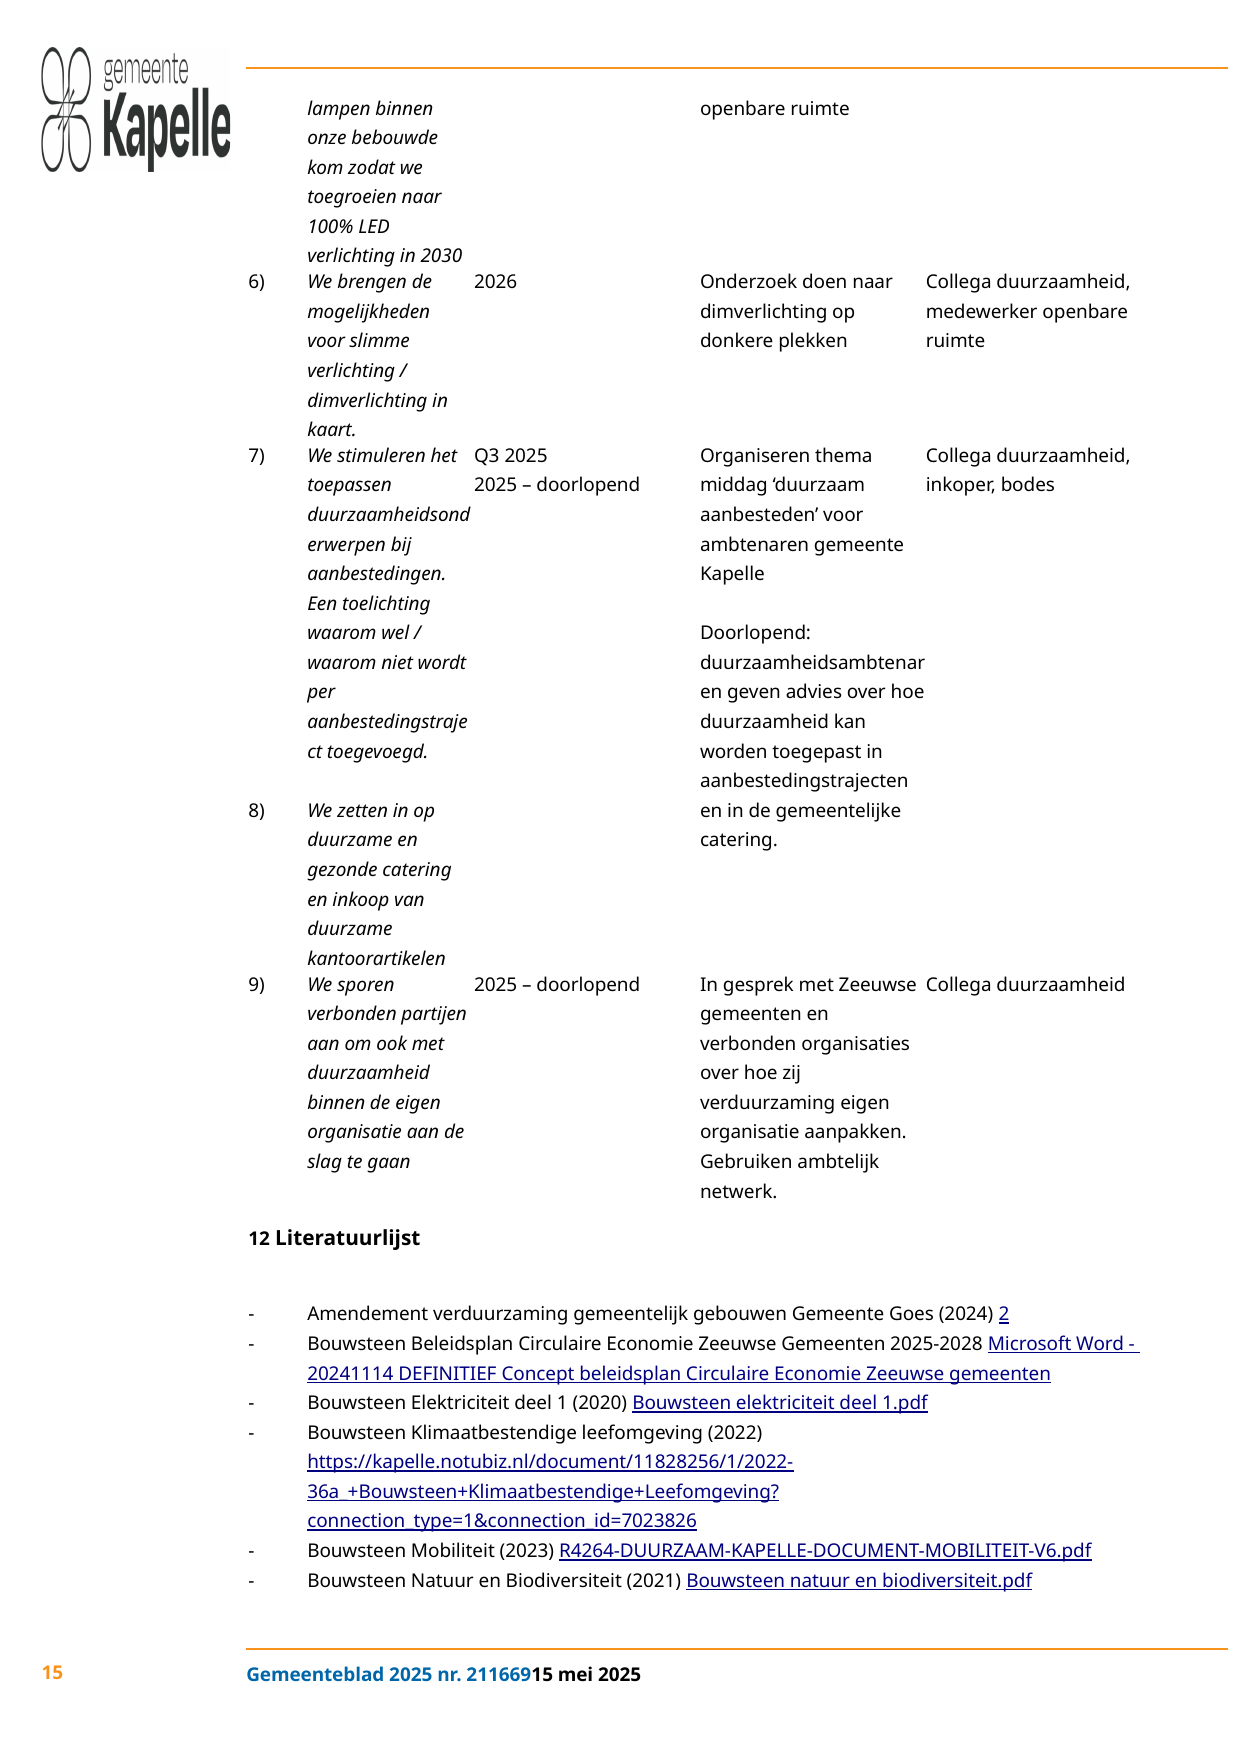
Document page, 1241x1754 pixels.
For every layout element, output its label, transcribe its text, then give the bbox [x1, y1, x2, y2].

table_cell openbare ruimte [700, 95, 926, 268]
table_cell We sporen verbonden partijen aan om ook met duurzaamheid binnen de eigen organisatie aan de slag te gaan [248, 971, 474, 1203]
table_cell Collega duurzaamheid [926, 971, 1152, 1203]
table_cell 2025 – doorlopend [474, 971, 700, 1203]
list Bouwsteen Klimaatbestendige leefomgeving (2022) https://kapelle.notubiz.nl/document/11828256/1/2022-36a_+Bouwsteen+Klimaatbestendige+Leefomgeving?connection_type=1&connection_id=7023826 [248, 1419, 1152, 1533]
picture [41, 47, 231, 172]
table_cell We brengen de mogelijkheden voor slimme verlichting / dimverlichting in kaart. [248, 269, 474, 442]
list Bouwsteen Elektriciteit deel 1 (2020) Bouwsteen elektriciteit deel 1.pdf [248, 1389, 1152, 1415]
table_cell Collega duurzaamheid, medewerker openbare ruimte [926, 269, 1152, 442]
table_cell Q3 2025 2025 – doorlopend [474, 442, 700, 971]
table_cell [926, 95, 1152, 268]
table_cell [474, 95, 700, 268]
list Bouwsteen Natuur en Biodiversiteit (2021) Bouwsteen natuur en biodiversiteit.pdf [248, 1567, 1152, 1592]
list Amendement verduurzaming gemeentelijk gebouwen Gemeente Goes (2024) 2 [248, 1301, 1152, 1326]
list Bouwsteen Beleidsplan Circulaire Economie Zeeuwse Gemeenten 2025-2028 Microsoft Word - 20241114 DEFINITIEF Concept beleidsplan Circulaire Economie Zeeuwse gemeenten [248, 1330, 1152, 1385]
table_cell In gesprek met Zeeuwse gemeenten en verbonden organisaties over hoe zij verduurzaming eigen organisatie aanpakken. Gebruiken ambtelijk netwerk. [700, 971, 926, 1203]
table_cell lampen binnen onze bebouwde kom zodat we toegroeien naar 100% LED verlichting in 2030 [248, 95, 474, 268]
table_cell 2026 [474, 269, 700, 442]
list Bouwsteen Mobiliteit (2023) R4264-DUURZAAM-KAPELLE-DOCUMENT-MOBILITEIT-V6.pdf [248, 1537, 1152, 1563]
table_cell Onderzoek doen naar dimverlichting op donkere plekken [700, 269, 926, 442]
table_cell Collega duurzaamheid, inkoper, bodes [926, 442, 1152, 971]
table_cell Organiseren thema middag ‘duurzaam aanbesteden’ voor ambtenaren gemeente Kapelle Doorlopend: duurzaamheidsambtenaren geven advies over hoe duurzaamheid kan worden toegepast in aanbestedingstrajecten en in de gemeentelijke catering. [700, 442, 926, 971]
table_cell We stimuleren het toepassen duurzaamheidsonderwerpen bij aanbestedingen. Een toelichting waarom wel / waarom niet wordt per aanbestedingstraject toegevoegd. We zetten in op duurzame en gezonde catering en inkoop van duurzame kantoorartikelen [248, 442, 474, 971]
text 12 Literatuurlijst [248, 1223, 1152, 1251]
